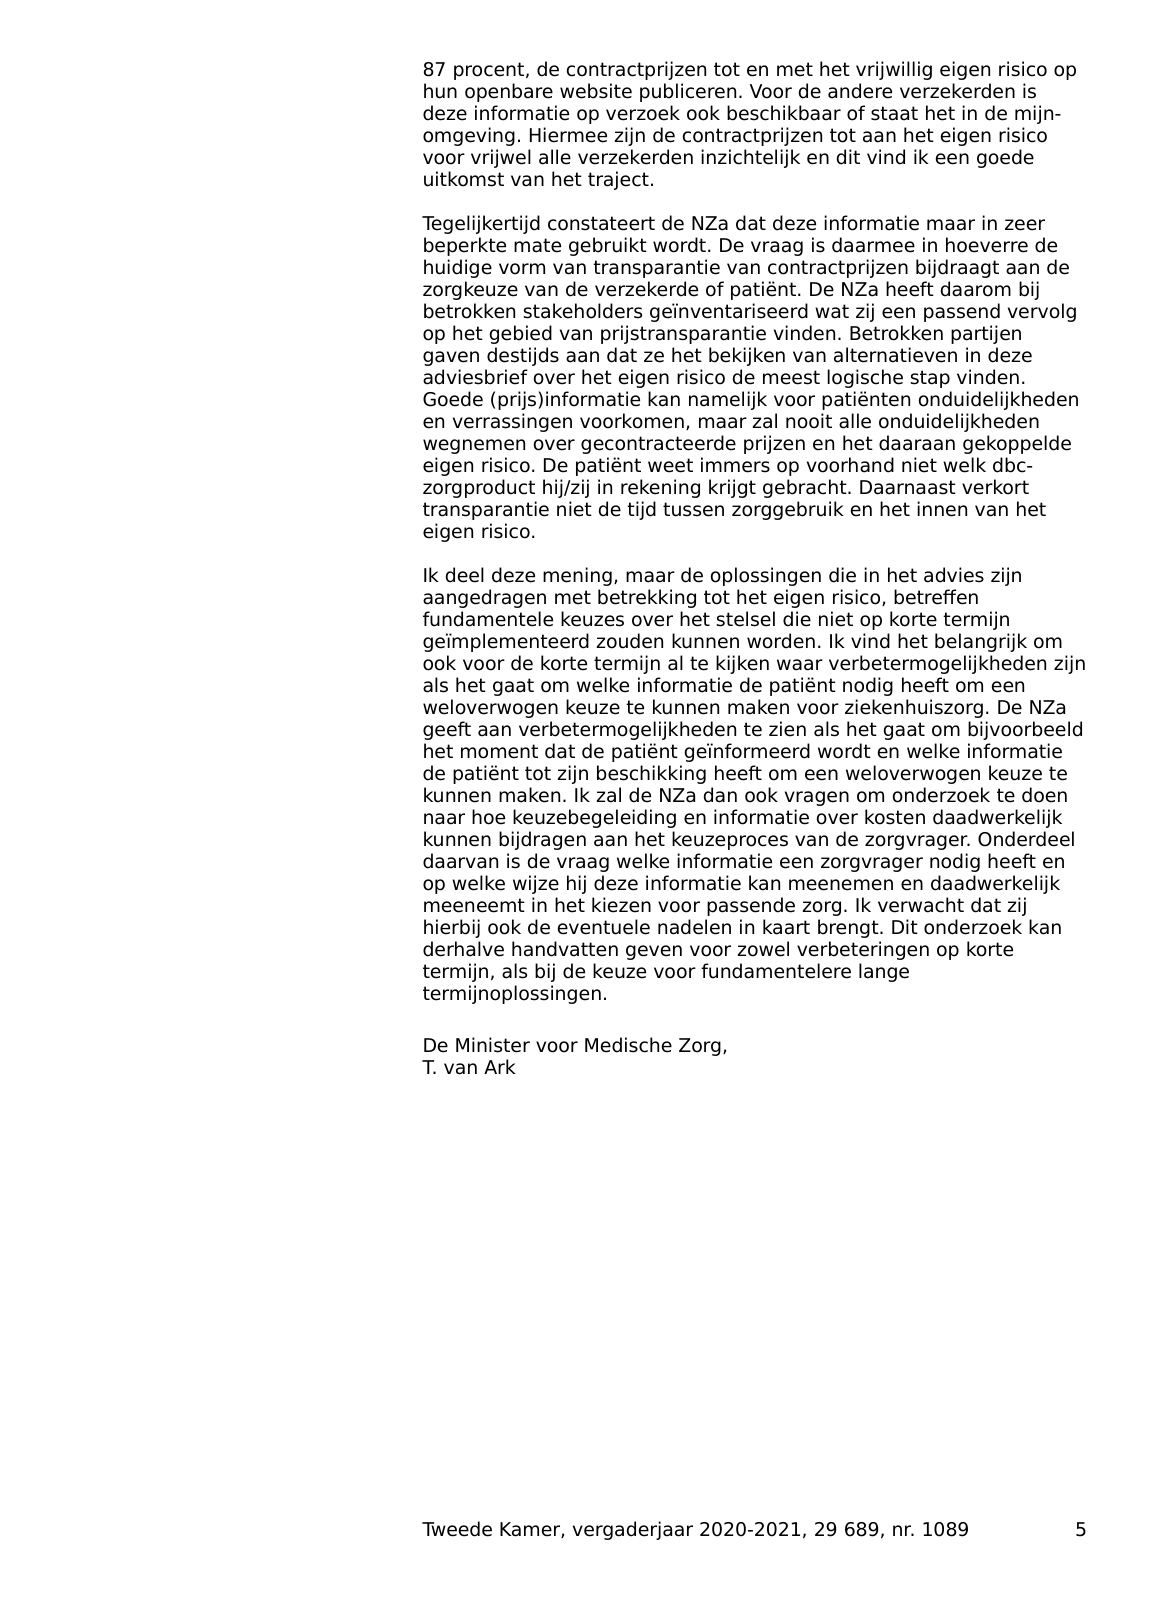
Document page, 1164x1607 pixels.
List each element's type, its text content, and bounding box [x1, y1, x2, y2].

text De Minister voor Medische Zorg, T. van Ark [422, 1034, 1087, 1078]
text Tegelijkertijd constateert de NZa dat deze informatie maar in zeer beperkte mate gebruikt wordt. De vraag is daarmee in hoeverre de huidige vorm van transparantie van contractprijzen bijdraagt aan de zorgkeuze van de verzekerde of patiënt. De NZa heeft daarom bij betrokken stakeholders geïnventariseerd wat zij een passend vervolg op het gebied van prijstransparantie vinden. Betrokken partijen gaven destijds aan dat ze het bekijken van alternatieven in deze adviesbrief over het eigen risico de meest logische stap vinden. Goede (prijs)informatie kan namelijk voor patiënten onduidelijkheden en verrassingen voorkomen, maar zal nooit alle onduidelijkheden wegnemen over gecontracteerde prijzen en het daaraan gekoppelde eigen risico. De patiënt weet immers op voorhand niet welk dbc-zorgproduct hij/zij in rekening krijgt gebracht. Daarnaast verkort transparantie niet de tijd tussen zorggebruik en het innen van het eigen risico. [422, 213, 1087, 543]
text 87 procent, de contractprijzen tot en met het vrijwillig eigen risico op hun openbare website publiceren. Voor de andere verzekerden is deze informatie op verzoek ook beschikbaar of staat het in de mijn-omgeving. Hiermee zijn de contractprijzen tot aan het eigen risico voor vrijwel alle verzekerden inzichtelijk en dit vind ik een goede uitkomst van het traject. [422, 59, 1087, 191]
text Ik deel deze mening, maar de oplossingen die in het advies zijn aangedragen met betrekking tot het eigen risico, betreffen fundamentele keuzes over het stelsel die niet op korte termijn geïmplementeerd zouden kunnen worden. Ik vind het belangrijk om ook voor de korte termijn al te kijken waar verbetermogelijkheden zijn als het gaat om welke informatie de patiënt nodig heeft om een weloverwogen keuze te kunnen maken voor ziekenhuiszorg. De NZa geeft aan verbetermogelijkheden te zien als het gaat om bijvoorbeeld het moment dat de patiënt geïnformeerd wordt en welke informatie de patiënt tot zijn beschikking heeft om een weloverwogen keuze te kunnen maken. Ik zal de NZa dan ook vragen om onderzoek te doen naar hoe keuzebegeleiding en informatie over kosten daadwerkelijk kunnen bijdragen aan het keuzeproces van de zorgvrager. Onderdeel daarvan is de vraag welke informatie een zorgvrager nodig heeft en op welke wijze hij deze informatie kan meenemen en daadwerkelijk meeneemt in het kiezen voor passende zorg. Ik verwacht dat zij hierbij ook de eventuele nadelen in kaart brengt. Dit onderzoek kan derhalve handvatten geven voor zowel verbeteringen op korte termijn, als bij de keuze voor fundamentelere lange termijnoplossingen. [422, 565, 1087, 1004]
